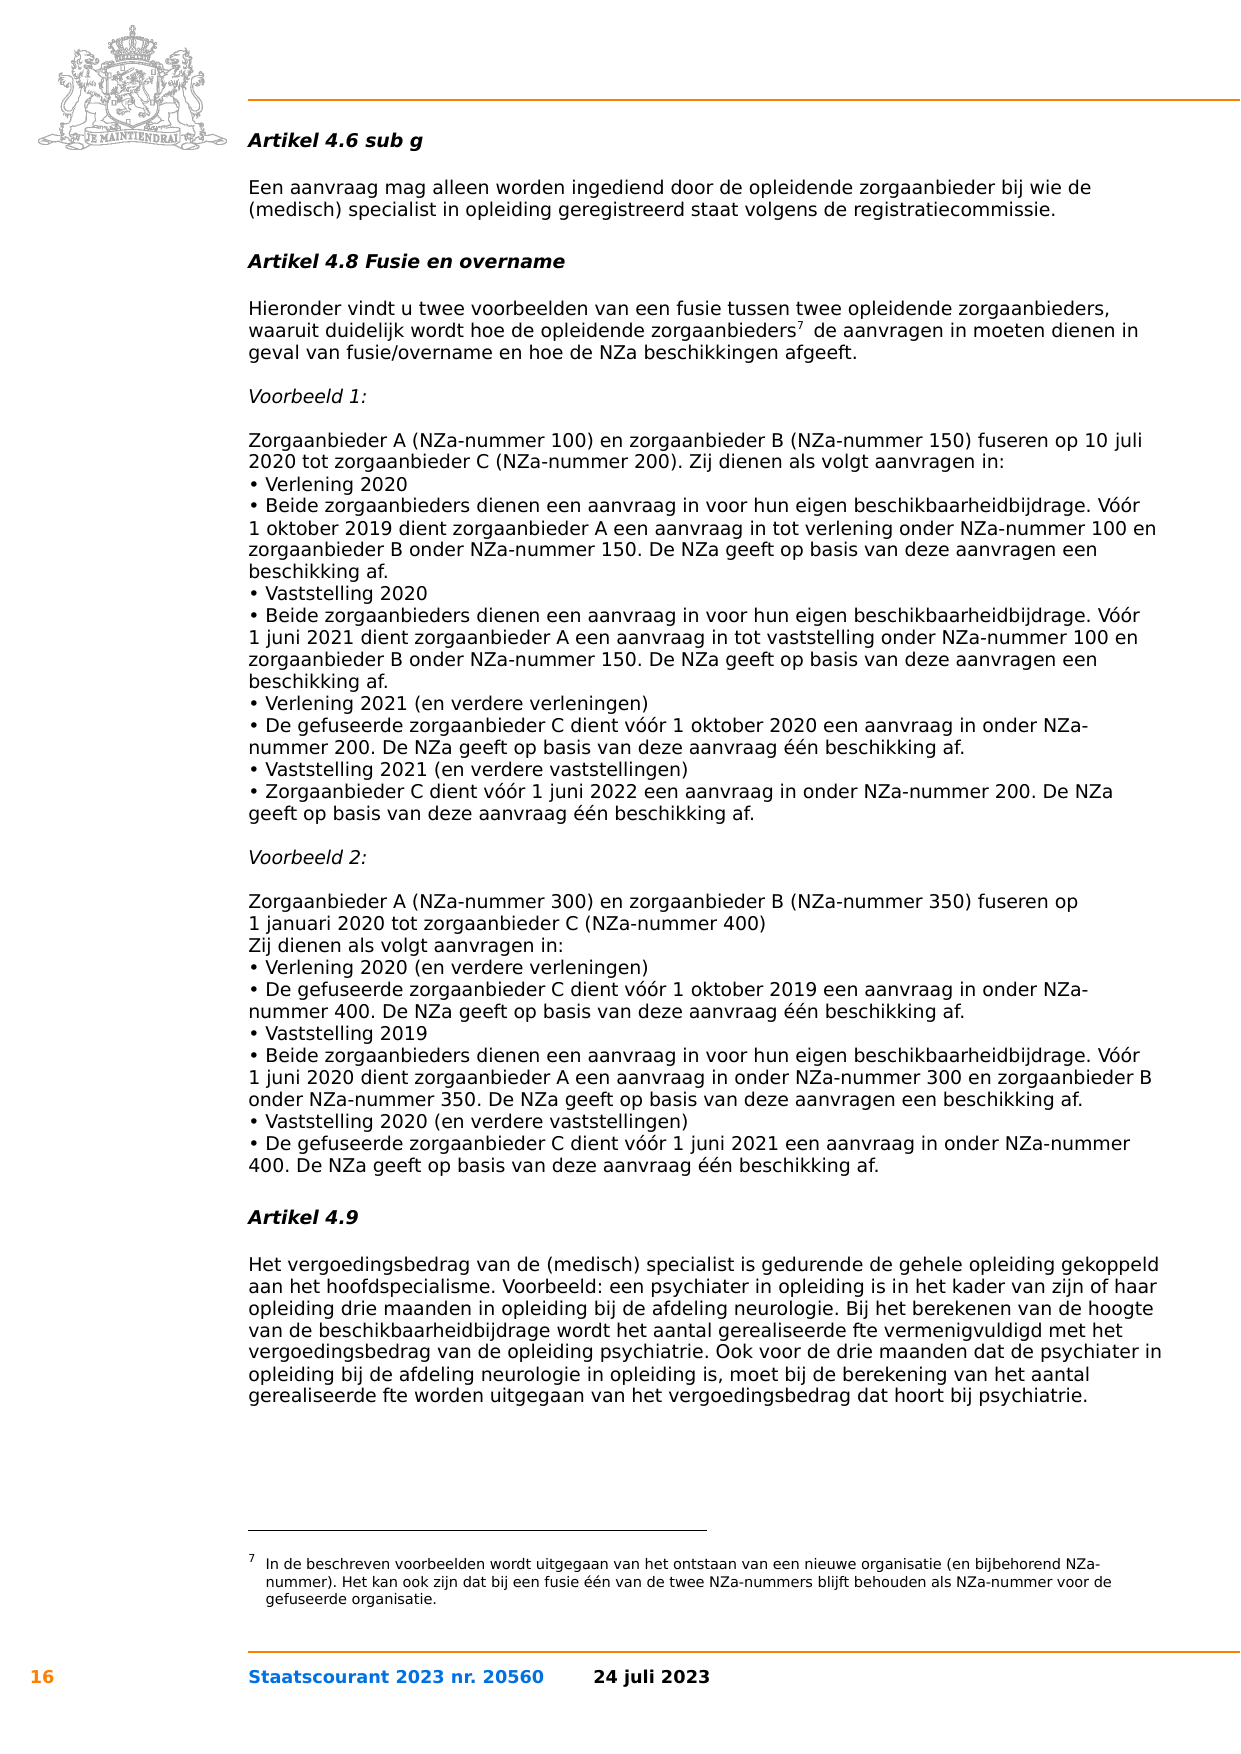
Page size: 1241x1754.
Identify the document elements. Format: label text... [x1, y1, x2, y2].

subtitle Artikel 4.8 Fusie en overname [248, 251, 1163, 273]
text • Vaststelling 2020 (en verdere vaststellingen) [248, 1111, 1163, 1133]
text • De gefuseerde zorgaanbieder C dient vóór 1 oktober 2020 een aanvraag in onder NZa-nummer 200. De NZa geeft op basis van deze aanvraag één beschikking af. [248, 715, 1163, 759]
text • Vaststelling 2021 (en verdere vaststellingen) [248, 759, 1163, 781]
text • Vaststelling 2020 [248, 583, 1163, 605]
text Zorgaanbieder A (NZa-nummer 300) en zorgaanbieder B (NZa-nummer 350) fuseren op 1 januari 2020 tot zorgaanbieder C (NZa-nummer 400) [248, 891, 1163, 935]
text • Zorgaanbieder C dient vóór 1 juni 2022 een aanvraag in onder NZa-nummer 200. De NZa geeft op basis van deze aanvraag één beschikking af. [248, 781, 1163, 825]
subtitle Voorbeeld 2: [248, 847, 1163, 869]
subtitle Artikel 4.9 [248, 1207, 1163, 1228]
text • De gefuseerde zorgaanbieder C dient vóór 1 juni 2021 een aanvraag in onder NZa-nummer 400. De NZa geeft op basis van deze aanvraag één beschikking af. [248, 1133, 1163, 1177]
subtitle Artikel 4.6 sub g [248, 130, 1163, 152]
text • Beide zorgaanbieders dienen een aanvraag in voor hun eigen beschikbaarheidbijdrage. Vóór 1 juni 2021 dient zorgaanbieder A een aanvraag in tot vaststelling onder NZa-nummer 100 en zorgaanbieder B onder NZa-nummer 150. De NZa geeft op basis van deze aanvragen een beschikking af. [248, 605, 1163, 693]
text In de beschreven voorbeelden wordt uitgegaan van het ontstaan van een nieuwe organisatie (en bijbehorend NZa-nummer). Het kan ook zijn dat bij een fusie één van de twee NZa-nummers blijft behouden als NZa-nummer voor de gefuseerde organisatie. [248, 1552, 1163, 1608]
text • Verlening 2020 [248, 473, 1163, 495]
text • Beide zorgaanbieders dienen een aanvraag in voor hun eigen beschikbaarheidbijdrage. Vóór 1 juni 2020 dient zorgaanbieder A een aanvraag in onder NZa-nummer 300 en zorgaanbieder B onder NZa-nummer 350. De NZa geeft op basis van deze aanvragen een beschikking af. [248, 1045, 1163, 1111]
text • De gefuseerde zorgaanbieder C dient vóór 1 oktober 2019 een aanvraag in onder NZa-nummer 400. De NZa geeft op basis van deze aanvraag één beschikking af. [248, 979, 1163, 1023]
text Zorgaanbieder A (NZa-nummer 100) en zorgaanbieder B (NZa-nummer 150) fuseren op 10 juli 2020 tot zorgaanbieder C (NZa-nummer 200). Zij dienen als volgt aanvragen in: [248, 429, 1163, 473]
text Een aanvraag mag alleen worden ingediend door de opleidende zorgaanbieder bij wie de (medisch) specialist in opleiding geregistreerd staat volgens de registratiecommissie. [248, 177, 1163, 221]
picture [38, 25, 227, 150]
text Hieronder vindt u twee voorbeelden van een fusie tussen twee opleidende zorgaanbieders, waaruit duidelijk wordt hoe de opleidende zorgaanbieders de aanvragen in moeten dienen in geval van fusie/overname en hoe de NZa beschikkingen afgeeft. [248, 298, 1163, 364]
text • Vaststelling 2019 [248, 1023, 1163, 1045]
text • Verlening 2020 (en verdere verleningen) [248, 957, 1163, 979]
text • Verlening 2021 (en verdere verleningen) [248, 693, 1163, 715]
text • Beide zorgaanbieders dienen een aanvraag in voor hun eigen beschikbaarheidbijdrage. Vóór 1 oktober 2019 dient zorgaanbieder A een aanvraag in tot verlening onder NZa-nummer 100 en zorgaanbieder B onder NZa-nummer 150. De NZa geeft op basis van deze aanvragen een beschikking af. [248, 495, 1163, 583]
text Zij dienen als volgt aanvragen in: [248, 935, 1163, 957]
text Het vergoedingsbedrag van de (medisch) specialist is gedurende de gehele opleiding gekoppeld aan het hoofdspecialisme. Voorbeeld: een psychiater in opleiding is in het kader van zijn of haar opleiding drie maanden in opleiding bij de afdeling neurologie. Bij het berekenen van de hoogte van de beschikbaarheidbijdrage wordt het aantal gerealiseerde fte vermenigvuldigd met het vergoedingsbedrag van de opleiding psychiatrie. Ook voor de drie maanden dat de psychiater in opleiding bij de afdeling neurologie in opleiding is, moet bij de berekening van het aantal gerealiseerde fte worden uitgegaan van het vergoedingsbedrag dat hoort bij psychiatrie. [248, 1253, 1163, 1407]
subtitle Voorbeeld 1: [248, 386, 1163, 408]
